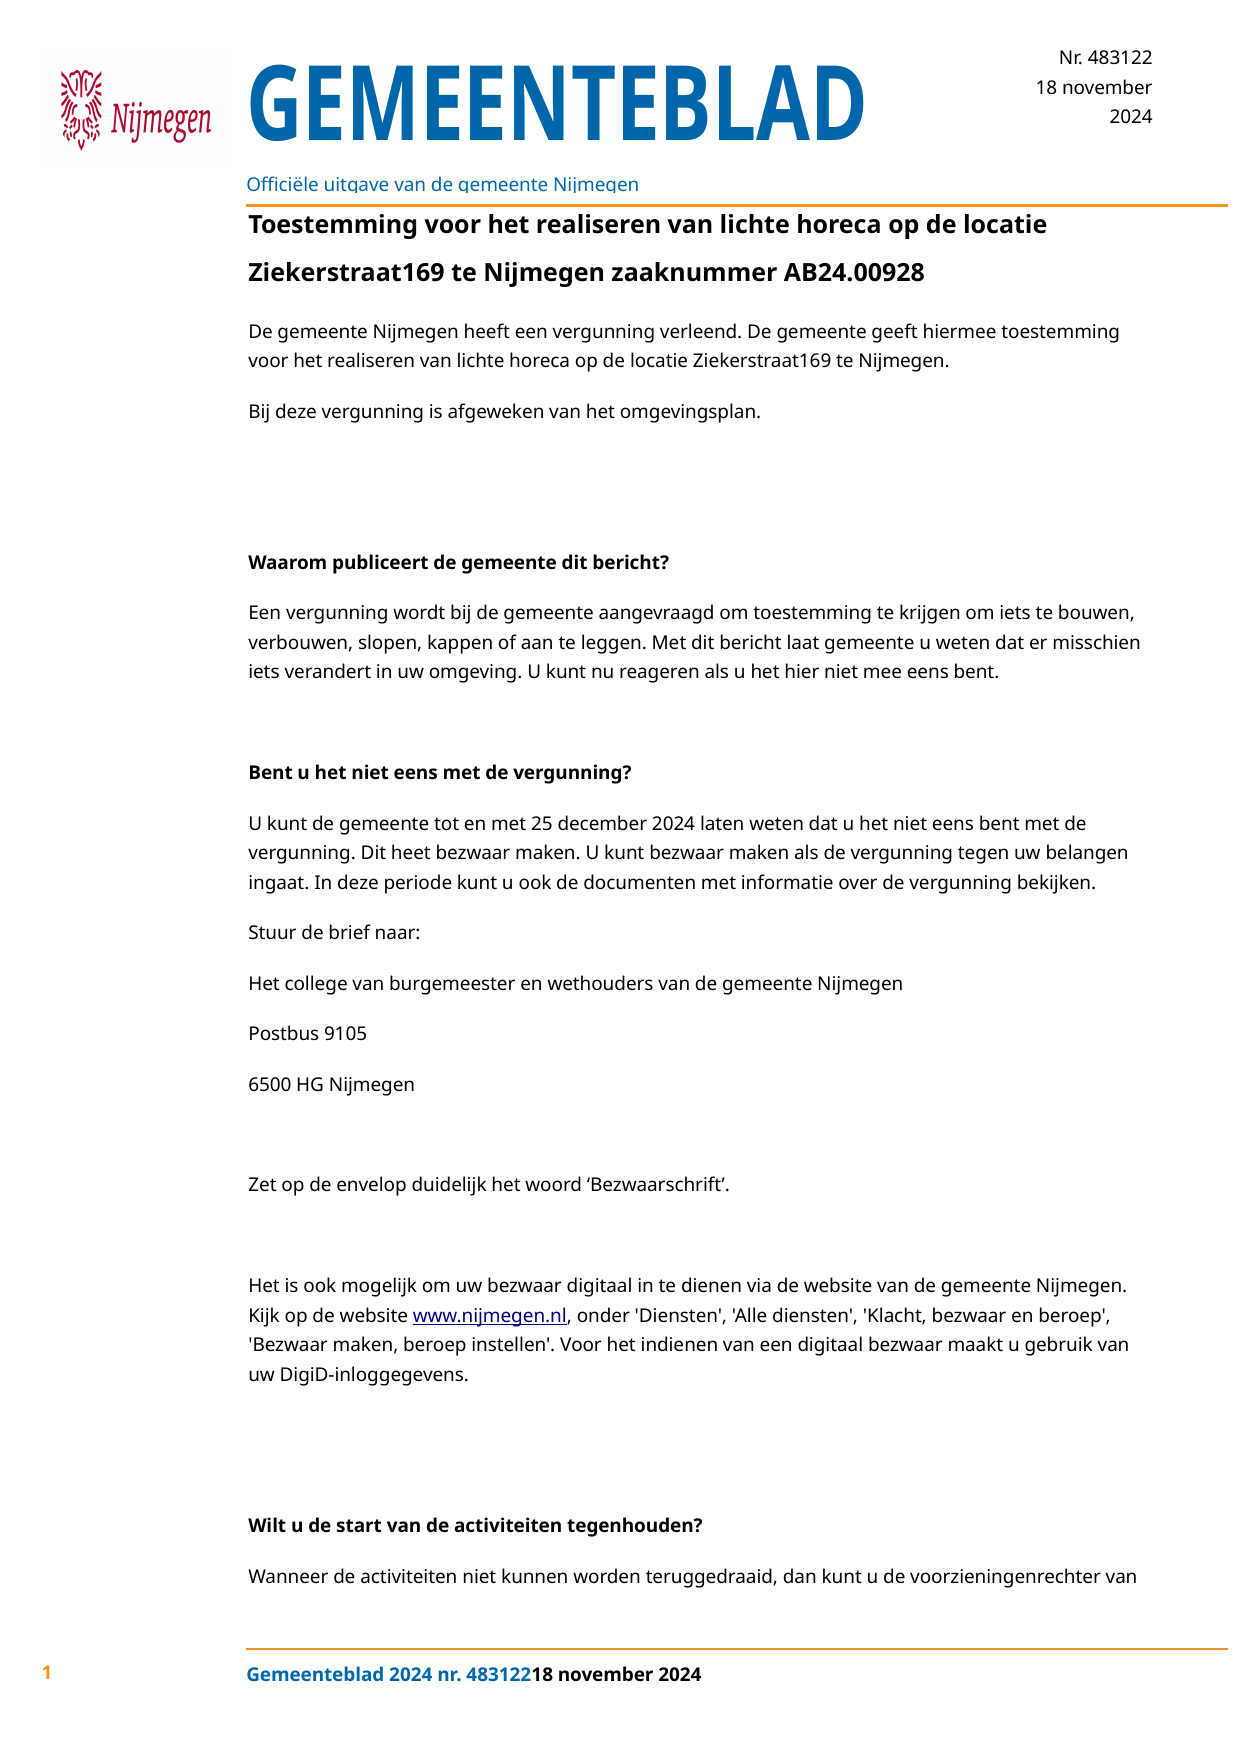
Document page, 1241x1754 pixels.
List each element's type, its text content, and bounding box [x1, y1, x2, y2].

text Wilt u de start van de activiteiten tegenhouden? [248, 1512, 1152, 1538]
text Zet op de envelop duidelijk het woord ‘Bezwaarschrift’. [248, 1172, 1152, 1197]
text Wanneer de activiteiten niet kunnen worden teruggedraaid, dan kunt u de voorzieningenrechter van [248, 1563, 1152, 1589]
text Postbus 9105 [248, 1020, 1152, 1046]
text 6500 HG Nijmegen [248, 1071, 1152, 1097]
text Het is ook mogelijk om uw bezwaar digitaal in te dienen via de website van de gemeente Nijmegen. Kijk op de website www.nijmegen.nl, onder 'Diensten', 'Alle diensten', 'Klacht, bezwaar en beroep', 'Bezwaar maken, beroep instellen'. Voor het indienen van een digitaal bezwaar maakt u gebruik van uw DigiD-inloggegevens. [248, 1272, 1152, 1387]
text Toestemming voor het realiseren van lichte horeca op de locatie Ziekerstraat169 te Nijmegen zaaknummer AB24.00928 [248, 207, 1152, 288]
text Bent u het niet eens met de vergunning? [248, 759, 1152, 785]
picture [41, 47, 231, 172]
text Stuur de brief naar: [248, 919, 1152, 945]
text Bij deze vergunning is afgeweken van het omgevingsplan. [248, 398, 1152, 424]
text De gemeente Nijmegen heeft een vergunning verleend. De gemeente geeft hiermee toestemming voor het realiseren van lichte horeca op de locatie Ziekerstraat169 te Nijmegen. [248, 318, 1152, 373]
text Waarom publiceert de gemeente dit bericht? [248, 549, 1152, 575]
text U kunt de gemeente tot en met 25 december 2024 laten weten dat u het niet eens bent met de vergunning. Dit heet bezwaar maken. U kunt bezwaar maken als de vergunning tegen uw belangen ingaat. In deze periode kunt u ook de documenten met informatie over de vergunning bekijken. [248, 810, 1152, 895]
text Het college van burgemeester en wethouders van de gemeente Nijmegen [248, 970, 1152, 996]
text Een vergunning wordt bij de gemeente aangevraagd om toestemming te krijgen om iets te bouwen, verbouwen, slopen, kappen of aan te leggen. Met dit bericht laat gemeente u weten dat er misschien iets verandert in uw omgeving. U kunt nu reageren als u het hier niet mee eens bent. [248, 599, 1152, 684]
